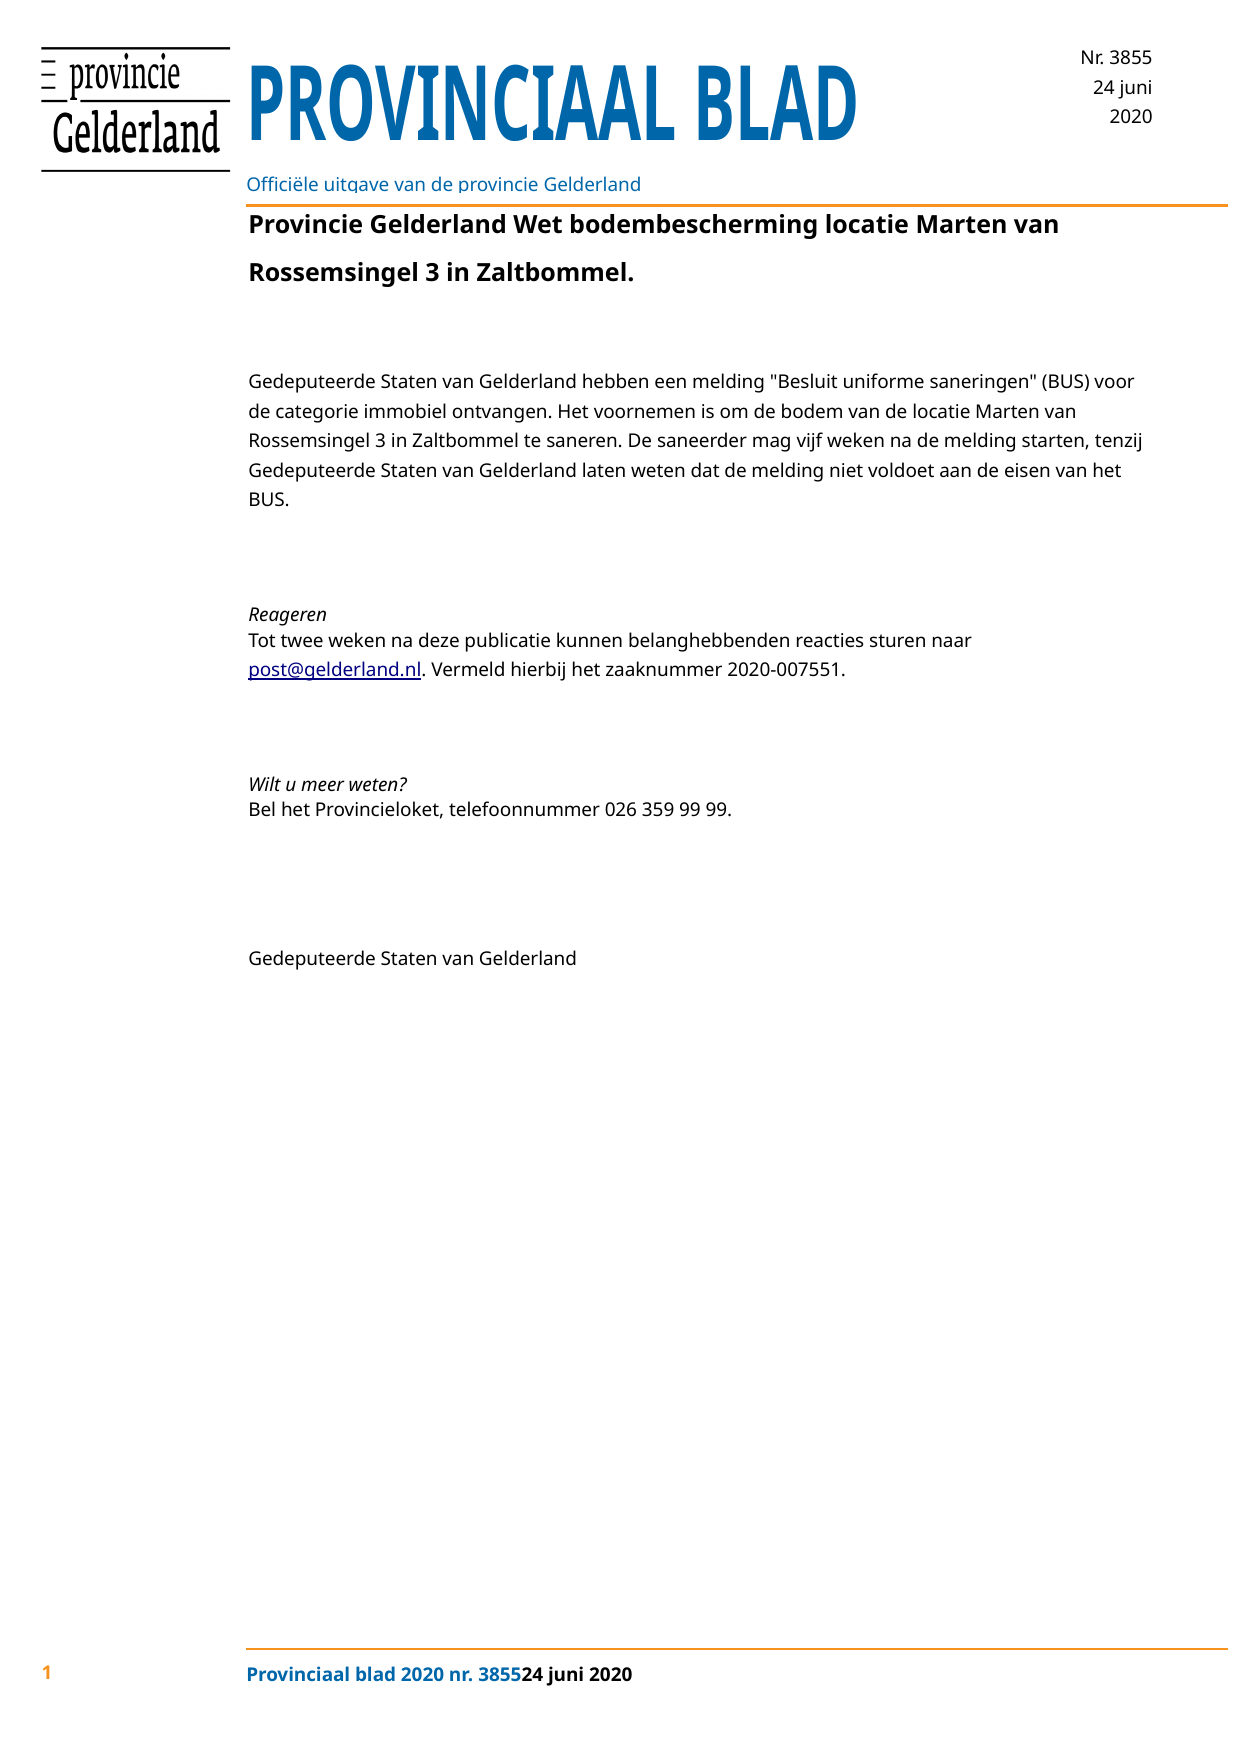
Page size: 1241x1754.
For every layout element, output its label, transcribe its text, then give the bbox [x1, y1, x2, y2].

text Provincie Gelderland Wet bodembescherming locatie Marten van Rossemsingel 3 in Zaltbommel. [248, 207, 1152, 288]
text Gedeputeerde Staten van Gelderland hebben een melding "Besluit uniforme saneringen" (BUS) voor de categorie immobiel ontvangen. Het voornemen is om de bodem van de locatie Marten van Rossemsingel 3 in Zaltbommel te saneren. De saneerder mag vijf weken na de melding starten, tenzij Gedeputeerde Staten van Gelderland laten weten dat de melding niet voldoet aan de eisen van het BUS. [248, 368, 1152, 512]
text Reageren [248, 601, 1152, 627]
text Tot twee weken na deze publicatie kunnen belanghebbenden reacties sturen naar post@gelderland.nl. Vermeld hierbij het zaaknummer 2020-007551. [248, 627, 1152, 682]
text Bel het Provincieloket, telefoonnummer 026 359 99 99. [248, 796, 1152, 822]
picture [41, 47, 231, 172]
text Wilt u meer weten? [248, 771, 1152, 796]
text Gedeputeerde Staten van Gelderland [248, 945, 1152, 971]
